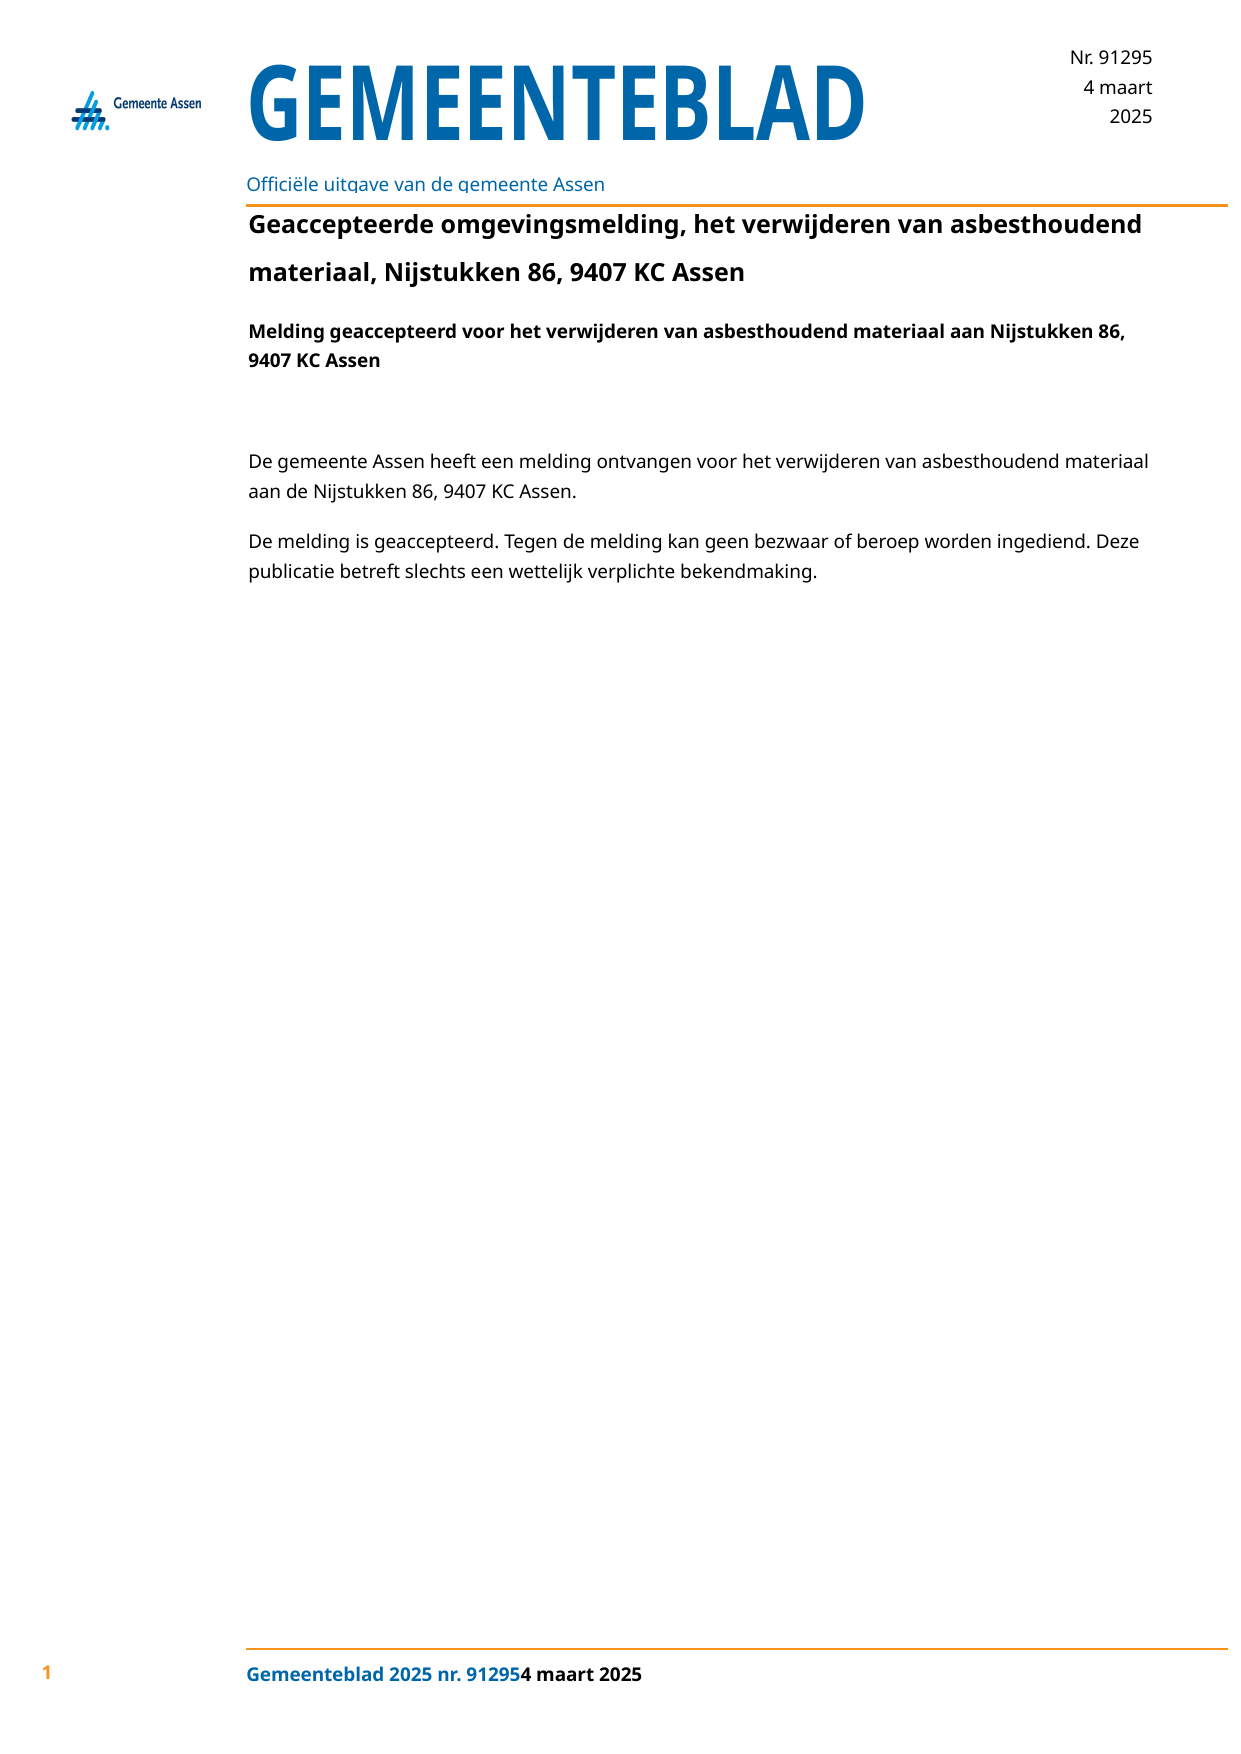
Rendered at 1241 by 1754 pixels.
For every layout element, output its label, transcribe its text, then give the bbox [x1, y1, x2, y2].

text De melding is geaccepteerd. Tegen de melding kan geen bezwaar of beroep worden ingediend. Deze publicatie betreft slechts een wettelijk verplichte bekendmaking. [248, 528, 1152, 584]
text Geaccepteerde omgevingsmelding, het verwijderen van asbesthoudend materiaal, Nijstukken 86, 9407 KC Assen [248, 207, 1152, 288]
text De gemeente Assen heeft een melding ontvangen voor het verwijderen van asbesthoudend materiaal aan de Nijstukken 86, 9407 KC Assen. [248, 448, 1152, 504]
text Melding geaccepteerd voor het verwijderen van asbesthoudend materiaal aan Nijstukken 86, 9407 KC Assen [248, 318, 1152, 373]
picture [41, 47, 231, 172]
